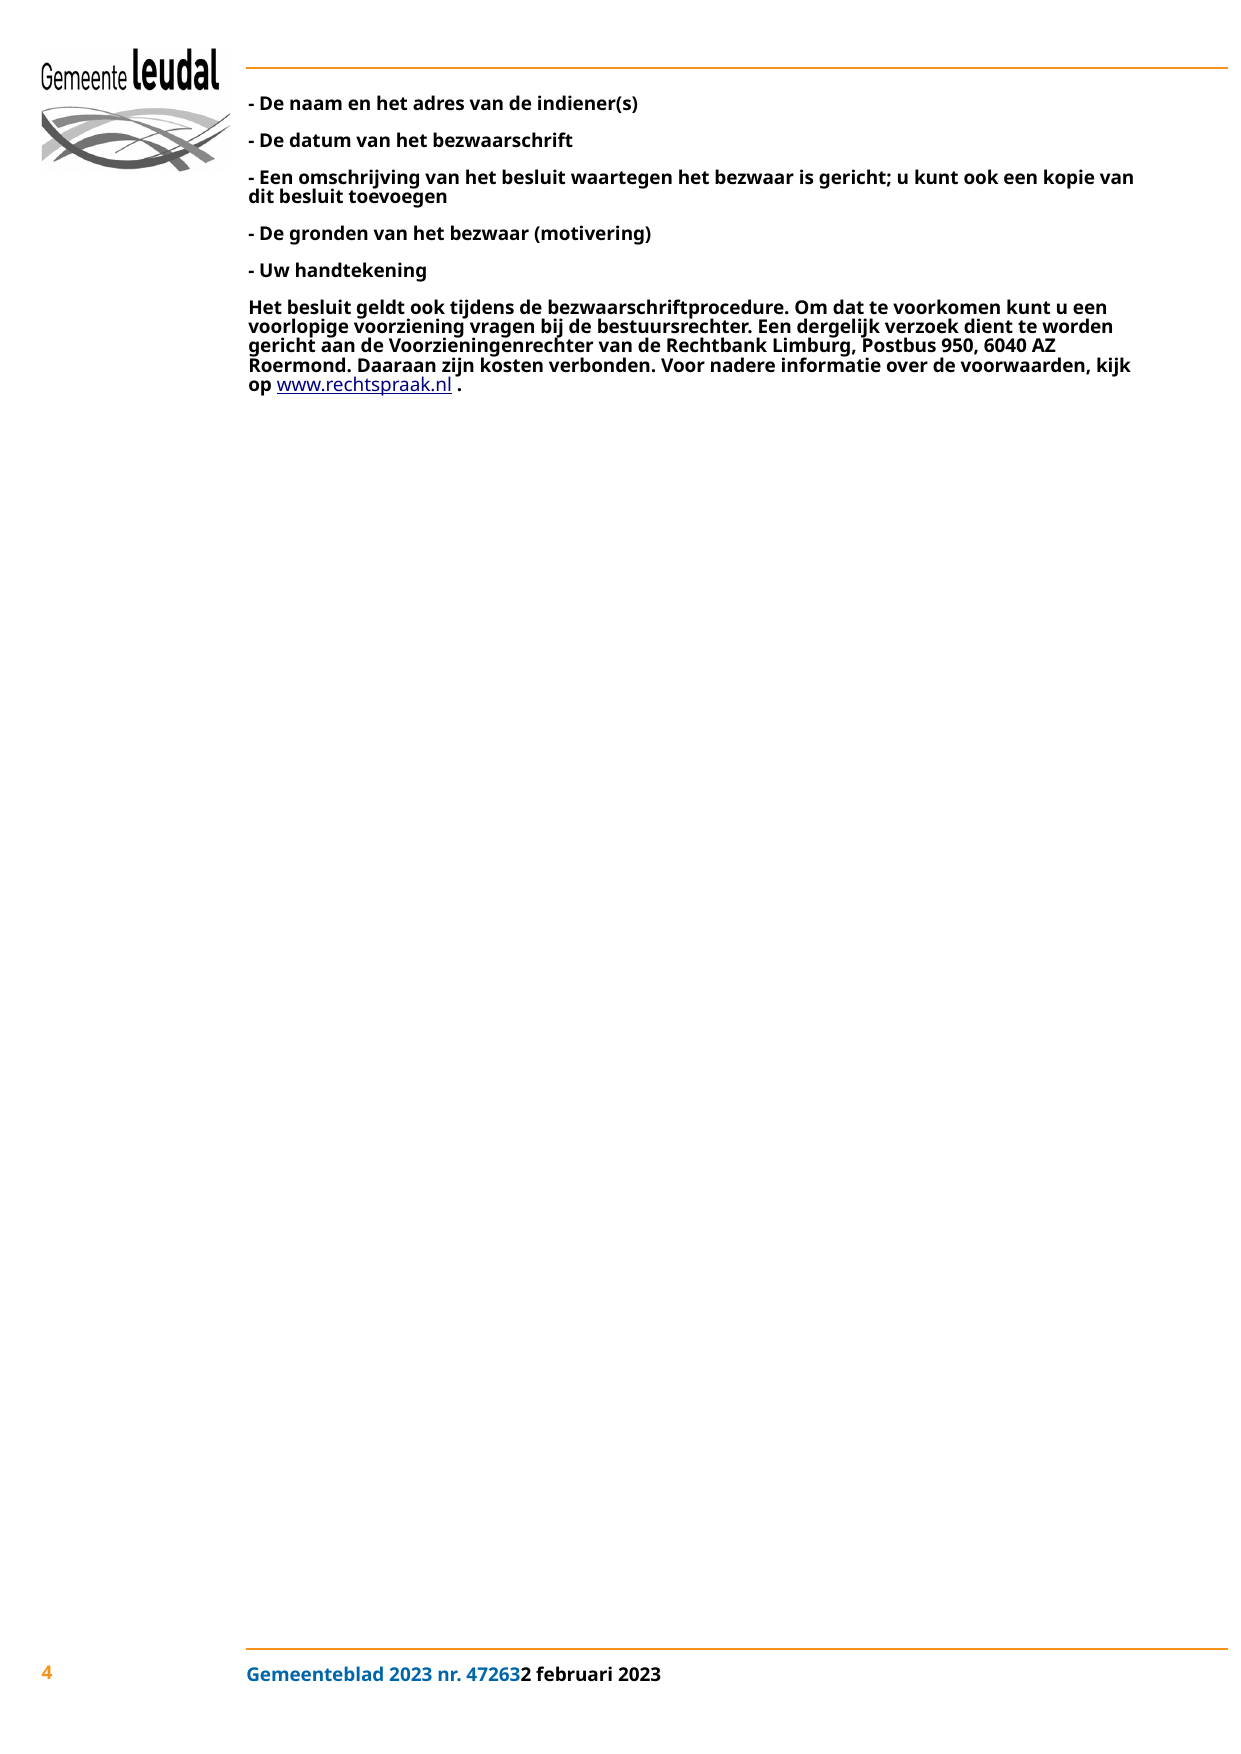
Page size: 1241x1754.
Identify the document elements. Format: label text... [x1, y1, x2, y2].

text Het besluit geldt ook tijdens de bezwaarschriftprocedure. Om dat te voorkomen kunt u een voorlopige voorziening vragen bij de bestuursrechter. Een dergelijk verzoek dient te worden gericht aan de Voorzieningenrechter van de Rechtbank Limburg, Postbus 950, 6040 AZ Roermond. Daaraan zijn kosten verbonden. Voor nadere informatie over de voorwaarden, kijk op www.rechtspraak.nl . [248, 299, 1152, 395]
picture [41, 47, 231, 172]
text - Uw handtekening [248, 262, 1152, 281]
text - De datum van het bezwaarschrift [248, 132, 1152, 151]
text - De gronden van het bezwaar (motivering) [248, 225, 1152, 244]
text - Een omschrijving van het besluit waartegen het bezwaar is gericht; u kunt ook een kopie van dit besluit toevoegen [248, 169, 1152, 207]
text - De naam en het adres van de indiener(s) [248, 95, 1152, 114]
